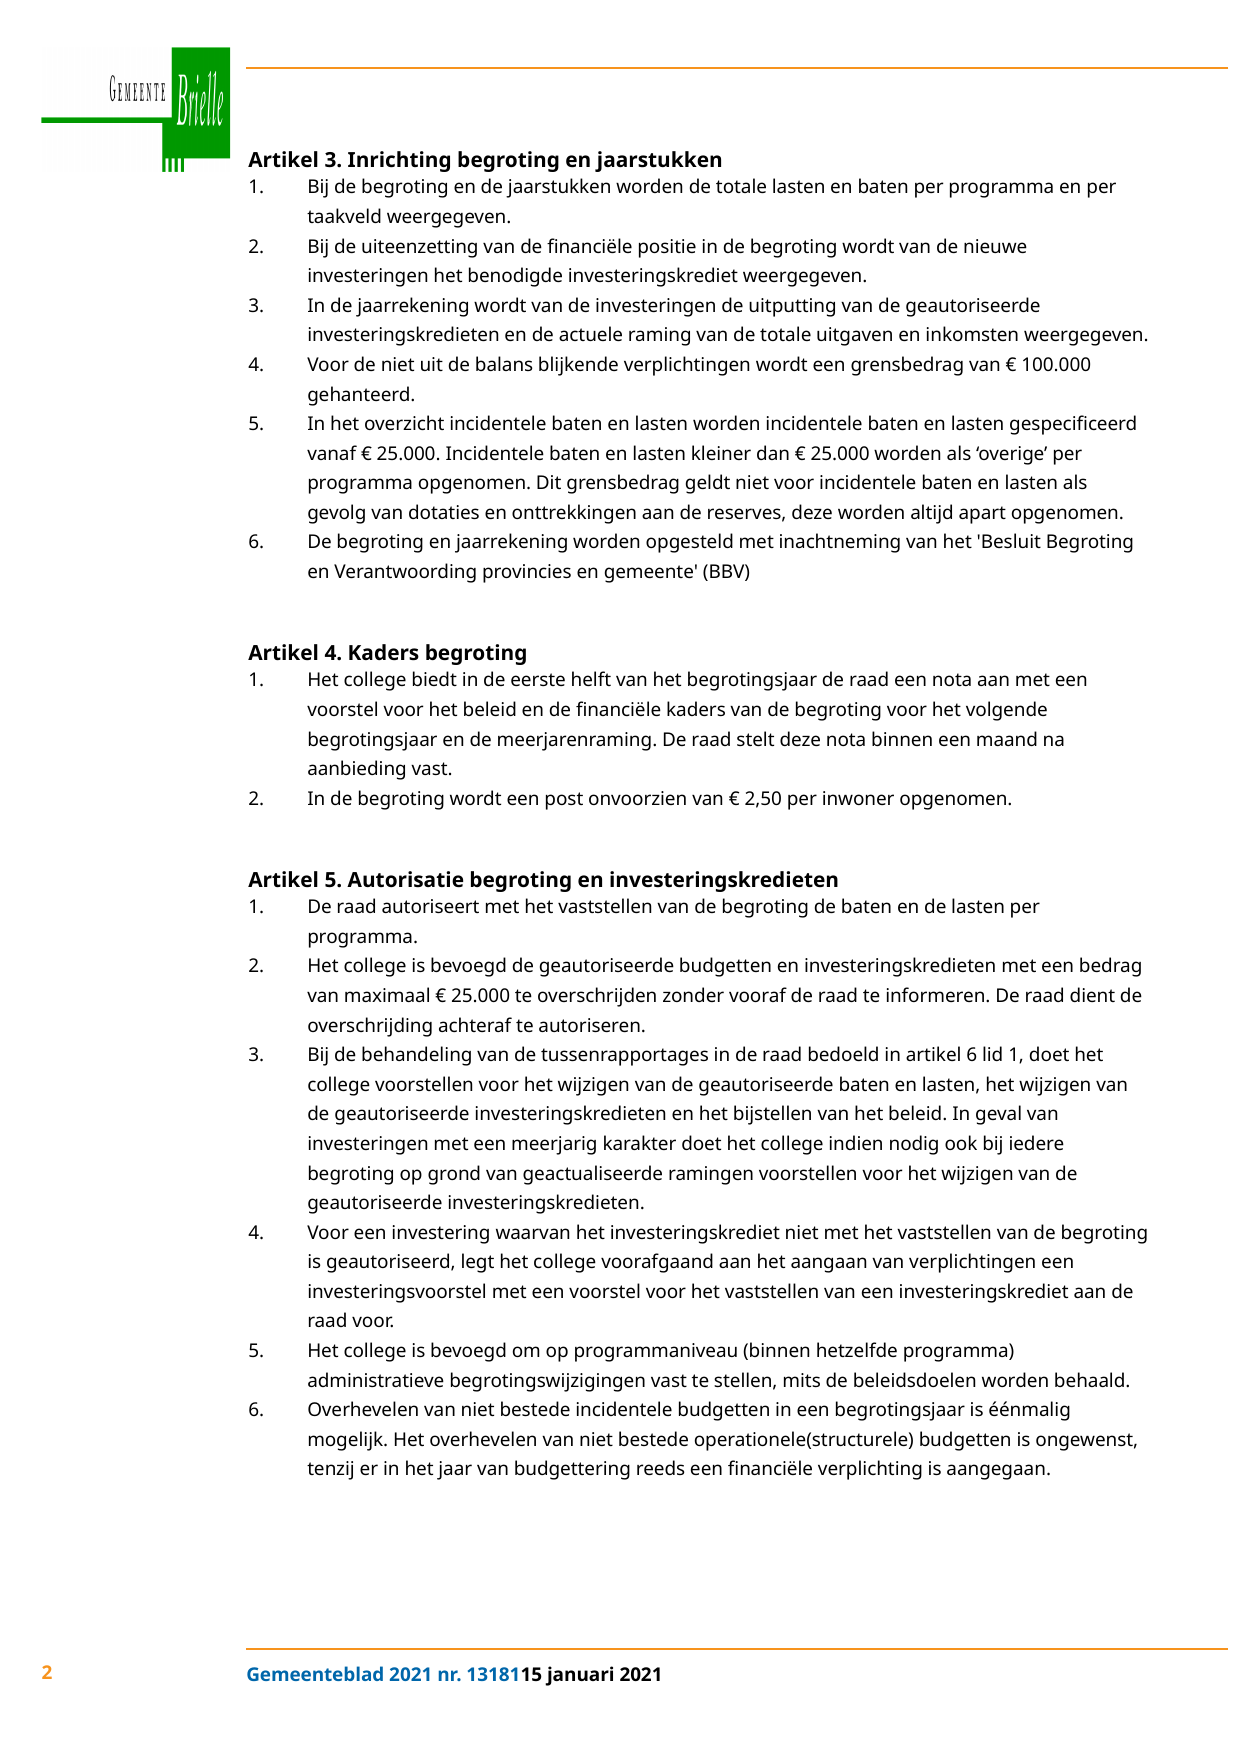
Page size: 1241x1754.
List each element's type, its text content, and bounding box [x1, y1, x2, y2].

list Overhevelen van niet bestede incidentele budgetten in een begrotingsjaar is éénmalig mogelijk. Het overhevelen van niet bestede operationele(structurele) budgetten is ongewenst, tenzij er in het jaar van budgettering reeds een financiële verplichting is aangegaan. [248, 1396, 1152, 1481]
list Bij de behandeling van de tussenrapportages in de raad bedoeld in artikel 6 lid 1, doet het college voorstellen voor het wijzigen van de geautoriseerde baten en lasten, het wijzigen van de geautoriseerde investeringskredieten en het bijstellen van het beleid. In geval van investeringen met een meerjarig karakter doet het college indien nodig ook bij iedere begroting op grond van geactualiseerde ramingen voorstellen voor het wijzigen van de geautoriseerde investeringskredieten. [248, 1041, 1152, 1215]
text Artikel 5. Autorisatie begroting en investeringskredieten [248, 865, 1152, 893]
list Bij de begroting en de jaarstukken worden de totale lasten en baten per programma en per taakveld weergegeven. [248, 174, 1152, 229]
list Voor de niet uit de balans blijkende verplichtingen wordt een grensbedrag van € 100.000 gehanteerd. [248, 351, 1152, 406]
list Het college biedt in de eerste helft van het begrotingsjaar de raad een nota aan met een voorstel voor het beleid en de financiële kaders van de begroting voor het volgende begrotingsjaar en de meerjarenraming. De raad stelt deze nota binnen een maand na aanbieding vast. [248, 667, 1152, 781]
list De raad autoriseert met het vaststellen van de begroting de baten en de lasten per programma. [248, 893, 1152, 949]
list In de begroting wordt een post onvoorzien van € 2,50 per inwoner opgenomen. [248, 785, 1152, 811]
list Het college is bevoegd om op programmaniveau (binnen hetzelfde programma) administratieve begrotingswijzigingen vast te stellen, mits de beleidsdoelen worden behaald. [248, 1337, 1152, 1392]
list De begroting en jaarrekening worden opgesteld met inachtneming van het 'Besluit Begroting en Verantwoording provincies en gemeente' (BBV) [248, 529, 1152, 584]
list In het overzicht incidentele baten en lasten worden incidentele baten en lasten gespecificeerd vanaf € 25.000. Incidentele baten en lasten kleiner dan € 25.000 worden als ‘overige’ per programma opgenomen. Dit grensbedrag geldt niet voor incidentele baten en lasten als gevolg van dotaties en onttrekkingen aan de reserves, deze worden altijd apart opgenomen. [248, 410, 1152, 525]
text Artikel 3. Inrichting begroting en jaarstukken [248, 145, 1152, 174]
list Het college is bevoegd de geautoriseerde budgetten en investeringskredieten met een bedrag van maximaal € 25.000 te overschrijden zonder vooraf de raad te informeren. De raad dient de overschrijding achteraf te autoriseren. [248, 953, 1152, 1037]
list Voor een investering waarvan het investeringskrediet niet met het vaststellen van de begroting is geautoriseerd, legt het college voorafgaand aan het aangaan van verplichtingen een investeringsvoorstel met een voorstel voor het vaststellen van een investeringskrediet aan de raad voor. [248, 1219, 1152, 1333]
text Artikel 4. Kaders begroting [248, 638, 1152, 667]
list Bij de uiteenzetting van de financiële positie in de begroting wordt van de nieuwe investeringen het benodigde investeringskrediet weergegeven. [248, 233, 1152, 288]
list In de jaarrekening wordt van de investeringen de uitputting van de geautoriseerde investeringskredieten en de actuele raming van de totale uitgaven en inkomsten weergegeven. [248, 292, 1152, 347]
picture [41, 47, 231, 172]
